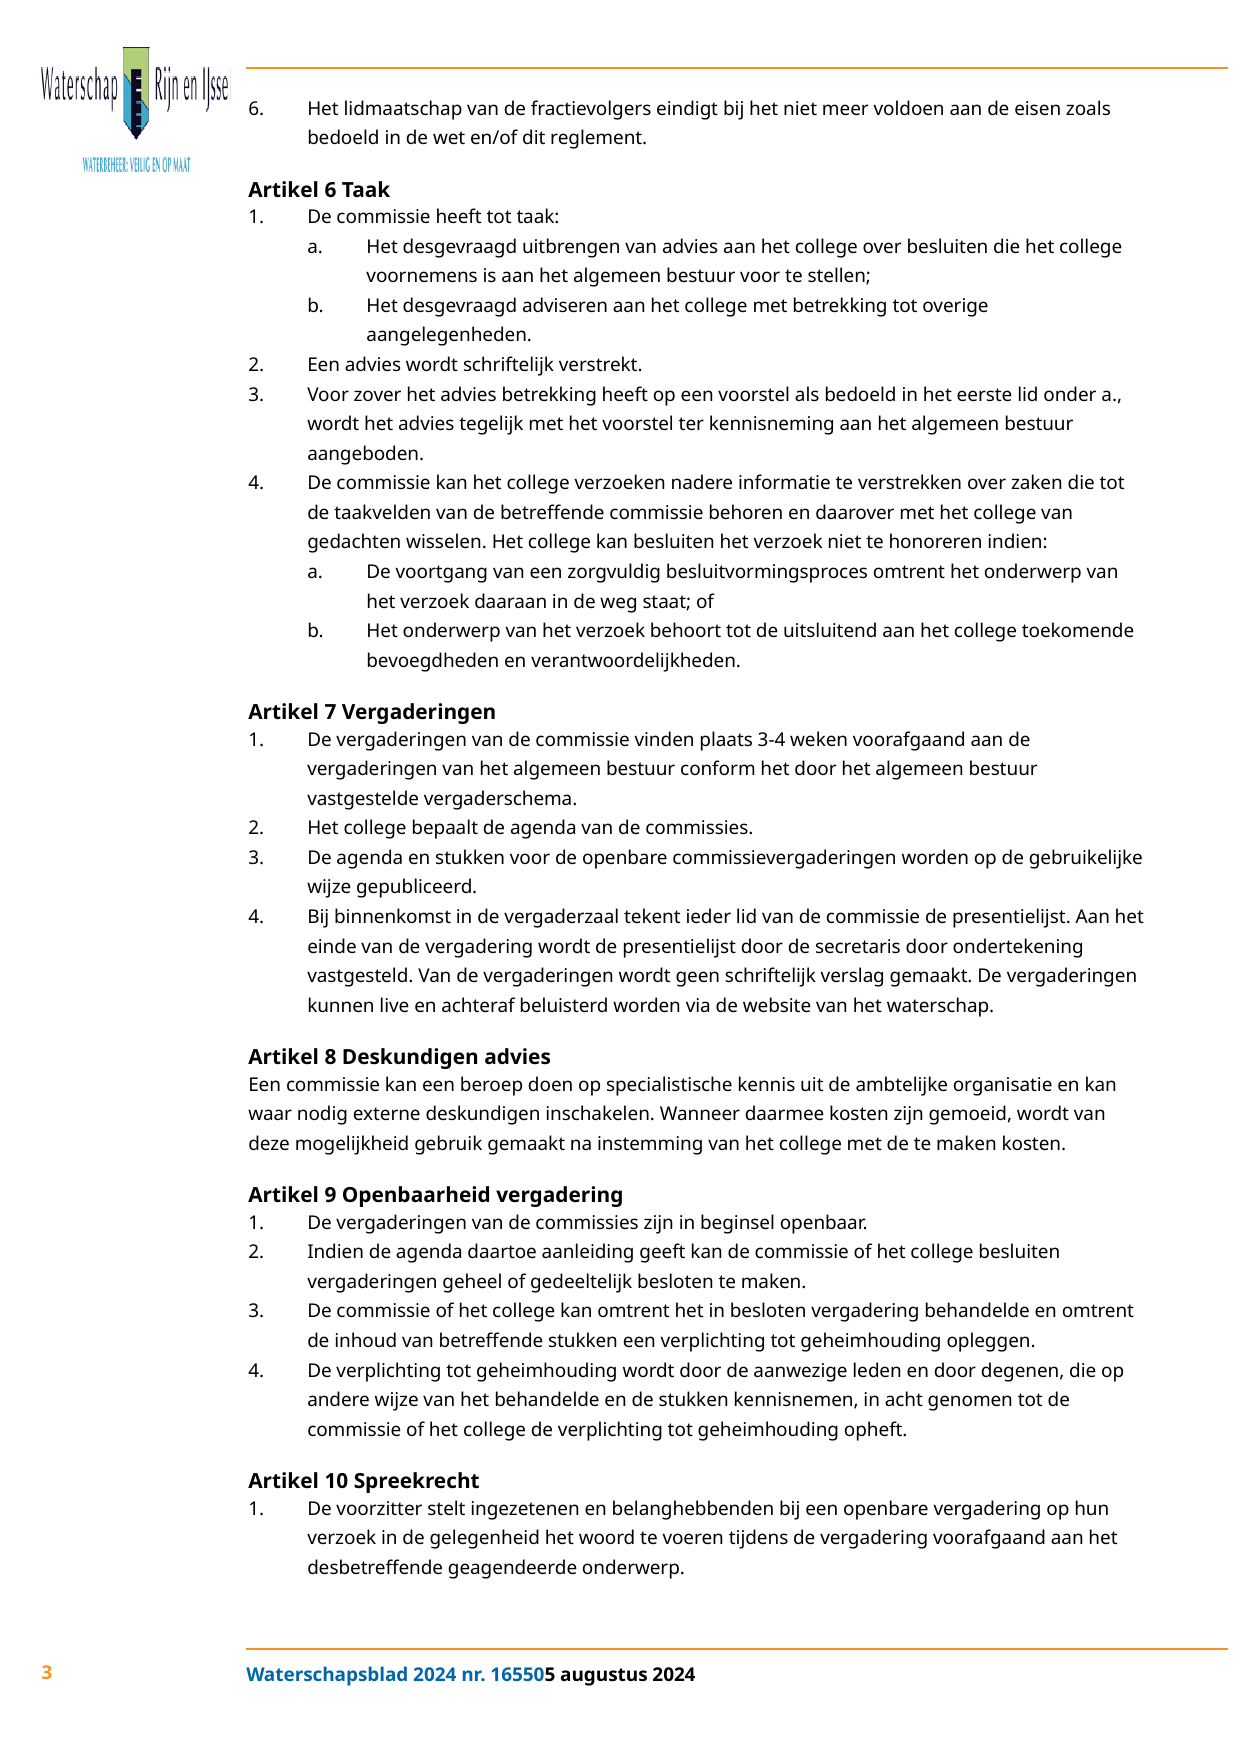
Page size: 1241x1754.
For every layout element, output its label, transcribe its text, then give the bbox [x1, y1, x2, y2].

list Het desgevraagd adviseren aan het college met betrekking tot overige aangelegenheden. [307, 292, 1152, 347]
text Artikel 8 Deskundigen advies [248, 1042, 1152, 1071]
list De agenda en stukken voor de openbare commissievergaderingen worden op de gebruikelijke wijze gepubliceerd. [248, 844, 1152, 899]
list De vergaderingen van de commissies zijn in beginsel openbaar. [248, 1209, 1152, 1235]
list De commissie kan het college verzoeken nadere informatie te verstrekken over zaken die tot de taakvelden van de betreffende commissie behoren en daarover met het college van gedachten wisselen. Het college kan besluiten het verzoek niet te honoreren indien: [248, 469, 1152, 554]
text Artikel 6 Taak [248, 175, 1152, 203]
picture [41, 47, 231, 172]
list De commissie heeft tot taak: [248, 203, 1152, 229]
list Bij binnenkomst in de vergaderzaal tekent ieder lid van de commissie de presentielijst. Aan het einde van de vergadering wordt de presentielijst door de secretaris door ondertekening vastgesteld. Van de vergaderingen wordt geen schriftelijk verslag gemaakt. De vergaderingen kunnen live en achteraf beluisterd worden via de website van het waterschap. [248, 903, 1152, 1018]
list De vergaderingen van de commissie vinden plaats 3-4 weken voorafgaand aan de vergaderingen van het algemeen bestuur conform het door het algemeen bestuur vastgestelde vergaderschema. [248, 726, 1152, 811]
text Artikel 7 Vergaderingen [248, 697, 1152, 726]
list Het desgevraagd uitbrengen van advies aan het college over besluiten die het college voornemens is aan het algemeen bestuur voor te stellen; [307, 233, 1152, 288]
list Het onderwerp van het verzoek behoort tot de uitsluitend aan het college toekomende bevoegdheden en verantwoordelijkheden. [307, 617, 1152, 673]
list De commissie of het college kan omtrent het in besloten vergadering behandelde en omtrent de inhoud van betreffende stukken een verplichting tot geheimhouding opleggen. [248, 1298, 1152, 1353]
list De voorzitter stelt ingezetenen en belanghebbenden bij een openbare vergadering op hun verzoek in de gelegenheid het woord te voeren tijdens de vergadering voorafgaand aan het desbetreffende geagendeerde onderwerp. [248, 1495, 1152, 1580]
list De verplichting tot geheimhouding wordt door de aanwezige leden en door degenen, die op andere wijze van het behandelde en de stukken kennisnemen, in acht genomen tot de commissie of het college de verplichting tot geheimhouding opheft. [248, 1357, 1152, 1442]
list Het lidmaatschap van de fractievolgers eindigt bij het niet meer voldoen aan de eisen zoals bedoeld in de wet en/of dit reglement. [248, 95, 1152, 150]
text Artikel 9 Openbaarheid vergadering [248, 1181, 1152, 1209]
list De voortgang van een zorgvuldig besluitvormingsproces omtrent het onderwerp van het verzoek daaraan in de weg staat; of [307, 558, 1152, 613]
text Artikel 10 Spreekrecht [248, 1466, 1152, 1495]
text Een commissie kan een beroep doen op specialistische kennis uit de ambtelijke organisatie en kan waar nodig externe deskundigen inschakelen. Wanneer daarmee kosten zijn gemoeid, wordt van deze mogelijkheid gebruik gemaakt na instemming van het college met de te maken kosten. [248, 1071, 1152, 1156]
list Het college bepaalt de agenda van de commissies. [248, 814, 1152, 840]
list Een advies wordt schriftelijk verstrekt. [248, 351, 1152, 377]
list Voor zover het advies betrekking heeft op een voorstel als bedoeld in het eerste lid onder a., wordt het advies tegelijk met het voorstel ter kennisneming aan het algemeen bestuur aangeboden. [248, 381, 1152, 466]
list Indien de agenda daartoe aanleiding geeft kan de commissie of het college besluiten vergaderingen geheel of gedeeltelijk besloten te maken. [248, 1238, 1152, 1294]
